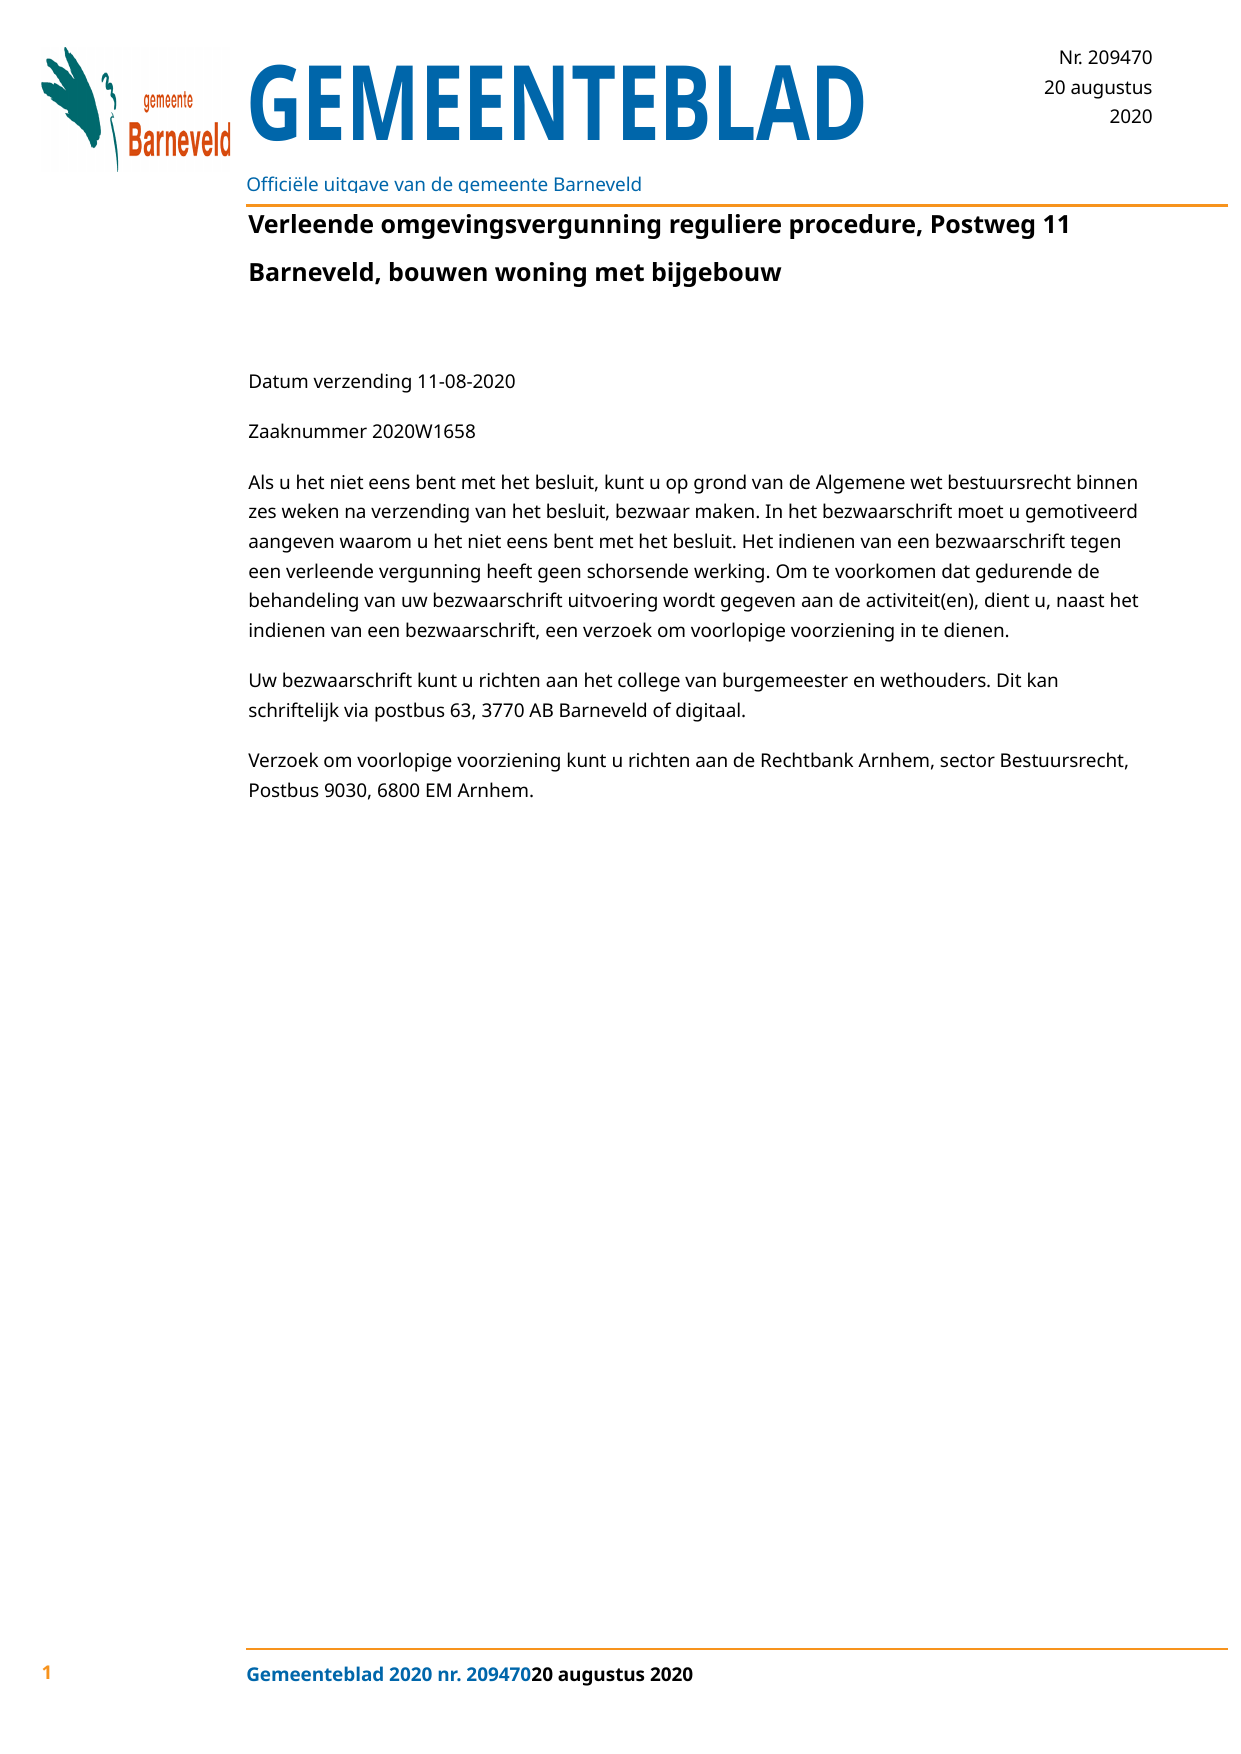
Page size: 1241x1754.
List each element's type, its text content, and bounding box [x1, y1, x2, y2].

text Verleende omgevingsvergunning reguliere procedure, Postweg 11 Barneveld, bouwen woning met bijgebouw [248, 207, 1152, 288]
text Datum verzending 11-08-2020 [248, 368, 1152, 394]
text Uw bezwaarschrift kunt u richten aan het college van burgemeester en wethouders. Dit kan schriftelijk via postbus 63, 3770 AB Barneveld of digitaal. [248, 667, 1152, 723]
text Verzoek om voorlopige voorziening kunt u richten aan de Rechtbank Arnhem, sector Bestuursrecht, Postbus 9030, 6800 EM Arnhem. [248, 747, 1152, 803]
text Als u het niet eens bent met het besluit, kunt u op grond van de Algemene wet bestuursrecht binnen zes weken na verzending van het besluit, bezwaar maken. In het bezwaarschrift moet u gemotiveerd aangeven waarom u het niet eens bent met het besluit. Het indienen van een bezwaarschrift tegen een verleende vergunning heeft geen schorsende werking. Om te voorkomen dat gedurende de behandeling van uw bezwaarschrift uitvoering wordt gegeven aan de activiteit(en), dient u, naast het indienen van een bezwaarschrift, een verzoek om voorlopige voorziening in te dienen. [248, 469, 1152, 643]
picture [41, 47, 231, 172]
text Zaaknummer 2020W1658 [248, 419, 1152, 444]
